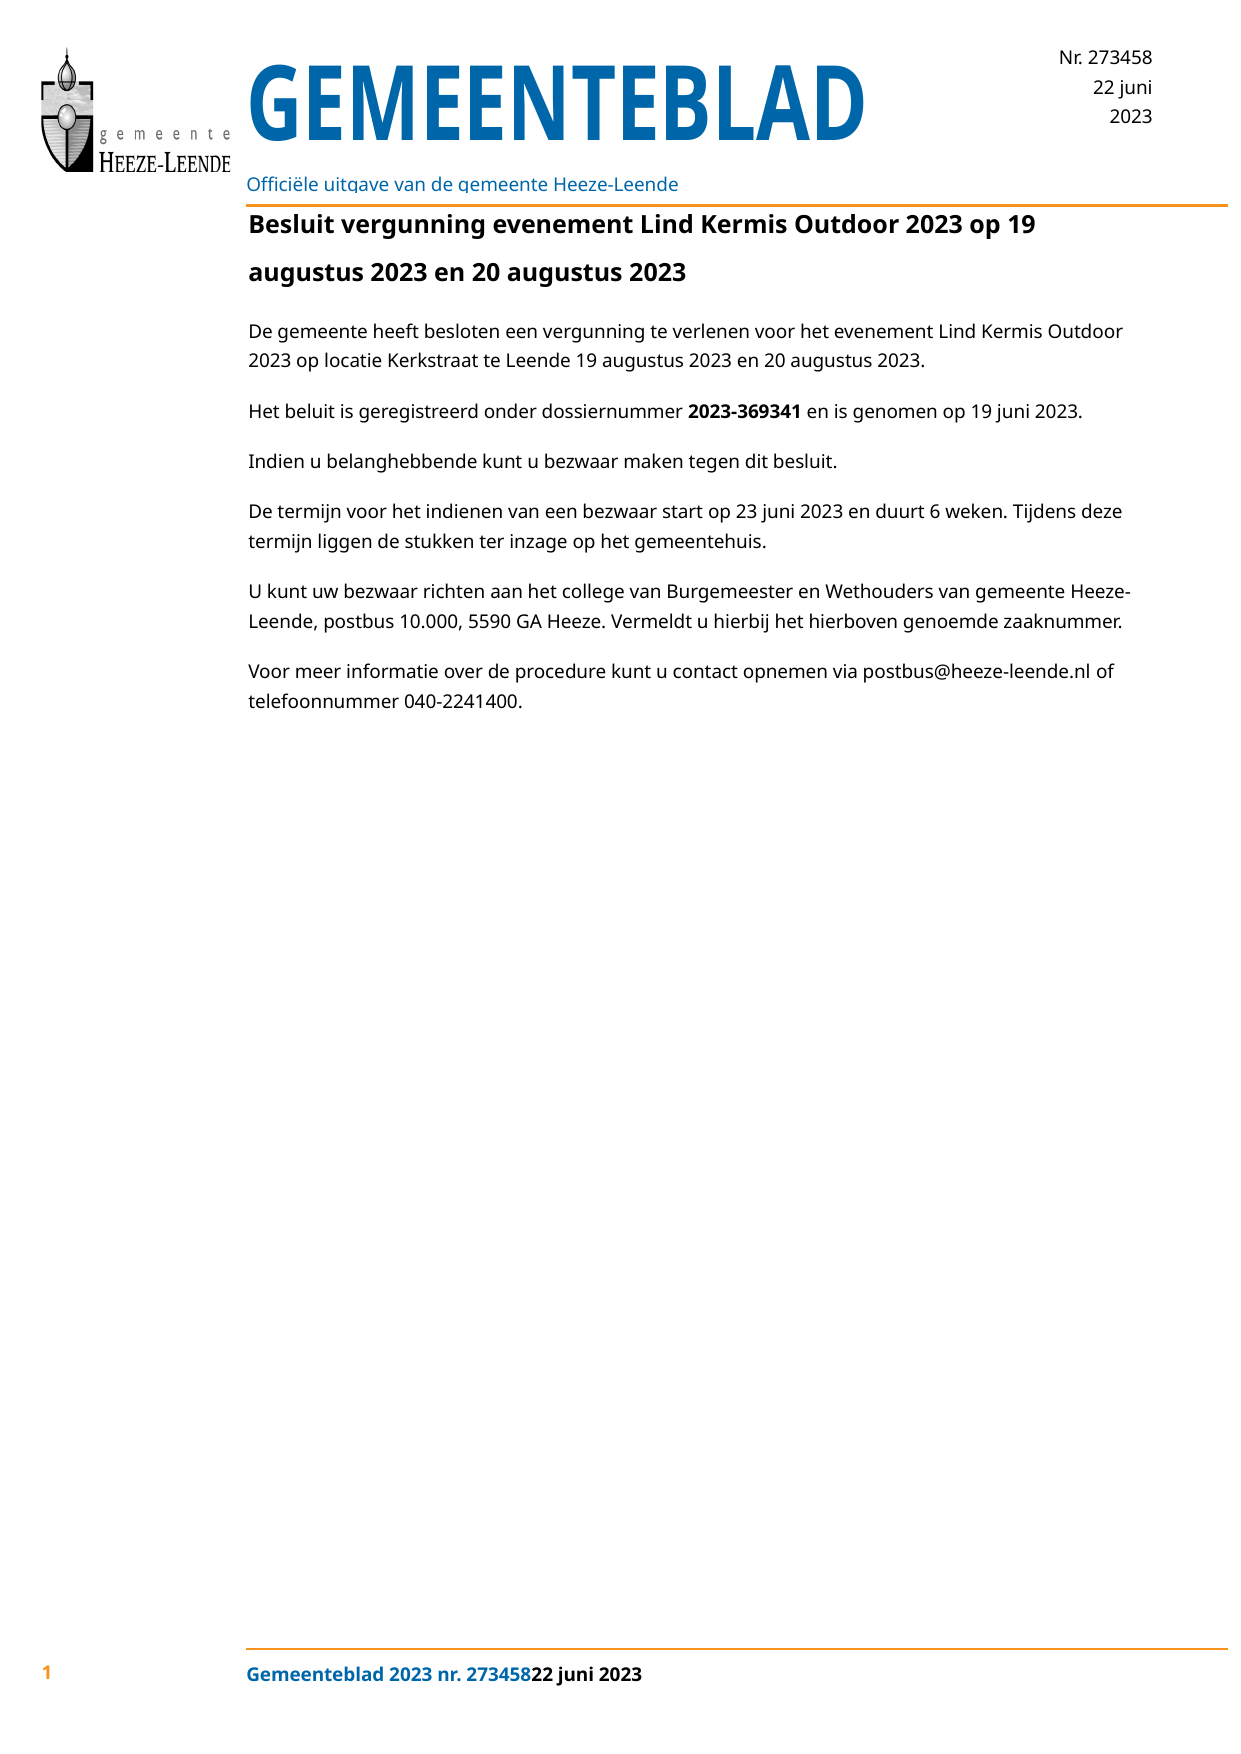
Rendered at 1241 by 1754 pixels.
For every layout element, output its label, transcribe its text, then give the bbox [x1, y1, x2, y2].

text Indien u belanghebbende kunt u bezwaar maken tegen dit besluit. [248, 448, 1152, 474]
picture [41, 47, 231, 172]
text Besluit vergunning evenement Lind Kermis Outdoor 2023 op 19 augustus 2023 en 20 augustus 2023 [248, 207, 1152, 288]
text Voor meer informatie over de procedure kunt u contact opnemen via postbus@heeze-leende.nl of telefoonnummer 040-2241400. [248, 659, 1152, 714]
text De termijn voor het indienen van een bezwaar start op 23 juni 2023 en duurt 6 weken. Tijdens deze termijn liggen de stukken ter inzage op het gemeentehuis. [248, 499, 1152, 554]
text Het beluit is geregistreerd onder dossiernummer 2023-369341 en is genomen op 19 juni 2023. [248, 398, 1152, 424]
text De gemeente heeft besloten een vergunning te verlenen voor het evenement Lind Kermis Outdoor 2023 op locatie Kerkstraat te Leende 19 augustus 2023 en 20 augustus 2023. [248, 318, 1152, 373]
text U kunt uw bezwaar richten aan het college van Burgemeester en Wethouders van gemeente Heeze-Leende, postbus 10.000, 5590 GA Heeze. Vermeldt u hierbij het hierboven genoemde zaaknummer. [248, 579, 1152, 634]
